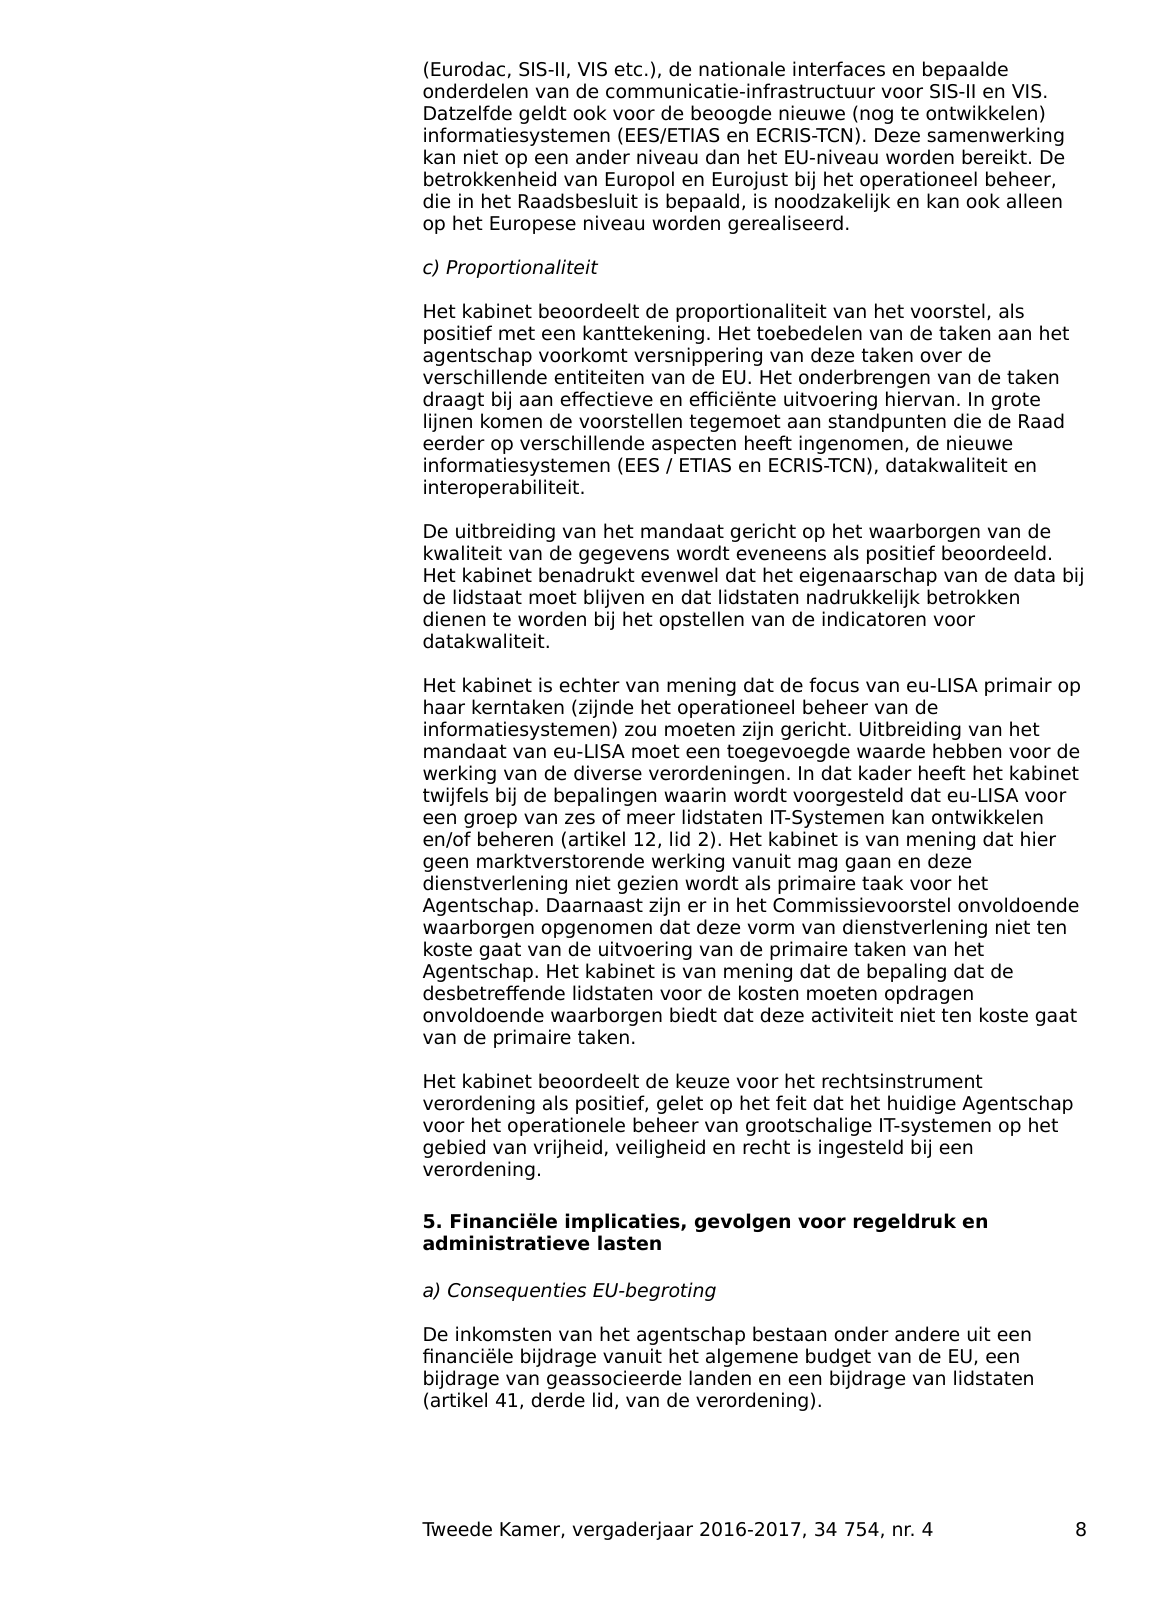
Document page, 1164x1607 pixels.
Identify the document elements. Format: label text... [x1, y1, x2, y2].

text Het kabinet is echter van mening dat de focus van eu-LISA primair op haar kerntaken (zijnde het operationeel beheer van de informatiesystemen) zou moeten zijn gericht. Uitbreiding van het mandaat van eu-LISA moet een toegevoegde waarde hebben voor de werking van de diverse verordeningen. In dat kader heeft het kabinet twijfels bij de bepalingen waarin wordt voorgesteld dat eu-LISA voor een groep van zes of meer lidstaten IT-Systemen kan ontwikkelen en/of beheren (artikel 12, lid 2). Het kabinet is van mening dat hier geen marktverstorende werking vanuit mag gaan en deze dienstverlening niet gezien wordt als primaire taak voor het Agentschap. Daarnaast zijn er in het Commissievoorstel onvoldoende waarborgen opgenomen dat deze vorm van dienstverlening niet ten koste gaat van de uitvoering van de primaire taken van het Agentschap. Het kabinet is van mening dat de bepaling dat de desbetreffende lidstaten voor de kosten moeten opdragen onvoldoende waarborgen biedt dat deze activiteit niet ten koste gaat van de primaire taken. [422, 675, 1087, 1049]
text Het kabinet beoordeelt de proportionaliteit van het voorstel, als positief met een kanttekening. Het toebedelen van de taken aan het agentschap voorkomt versnippering van deze taken over de verschillende entiteiten van de EU. Het onderbrengen van de taken draagt bij aan effectieve en efficiënte uitvoering hiervan. In grote lijnen komen de voorstellen tegemoet aan standpunten die de Raad eerder op verschillende aspecten heeft ingenomen, de nieuwe informatiesystemen (EES / ETIAS en ECRIS-TCN), datakwaliteit en interoperabiliteit. [422, 301, 1087, 499]
text De inkomsten van het agentschap bestaan onder andere uit een financiële bijdrage vanuit het algemene budget van de EU, een bijdrage van geassocieerde landen en een bijdrage van lidstaten (artikel 41, derde lid, van de verordening). [422, 1324, 1087, 1412]
text De uitbreiding van het mandaat gericht op het waarborgen van de kwaliteit van de gegevens wordt eveneens als positief beoordeeld. Het kabinet benadrukt evenwel dat het eigenaarschap van de data bij de lidstaat moet blijven en dat lidstaten nadrukkelijk betrokken dienen te worden bij het opstellen van de indicatoren voor datakwaliteit. [422, 521, 1087, 653]
subtitle a) Consequenties EU-begroting [422, 1280, 1087, 1302]
text Het kabinet beoordeelt de keuze voor het rechtsinstrument verordening als positief, gelet op het feit dat het huidige Agentschap voor het operationele beheer van grootschalige IT-systemen op het gebied van vrijheid, veiligheid en recht is ingesteld bij een verordening. [422, 1071, 1087, 1181]
text (Eurodac, SIS-II, VIS etc.), de nationale interfaces en bepaalde onderdelen van de communicatie-infrastructuur voor SIS-II en VIS. Datzelfde geldt ook voor de beoogde nieuwe (nog te ontwikkelen) informatiesystemen (EES/ETIAS en ECRIS-TCN). Deze samenwerking kan niet op een ander niveau dan het EU-niveau worden bereikt. De betrokkenheid van Europol en Eurojust bij het operationeel beheer, die in het Raadsbesluit is bepaald, is noodzakelijk en kan ook alleen op het Europese niveau worden gerealiseerd. [422, 59, 1087, 235]
subtitle 5. Financiële implicaties, gevolgen voor regeldruk en administratieve lasten [422, 1211, 1087, 1255]
subtitle c) Proportionaliteit [422, 257, 1087, 279]
